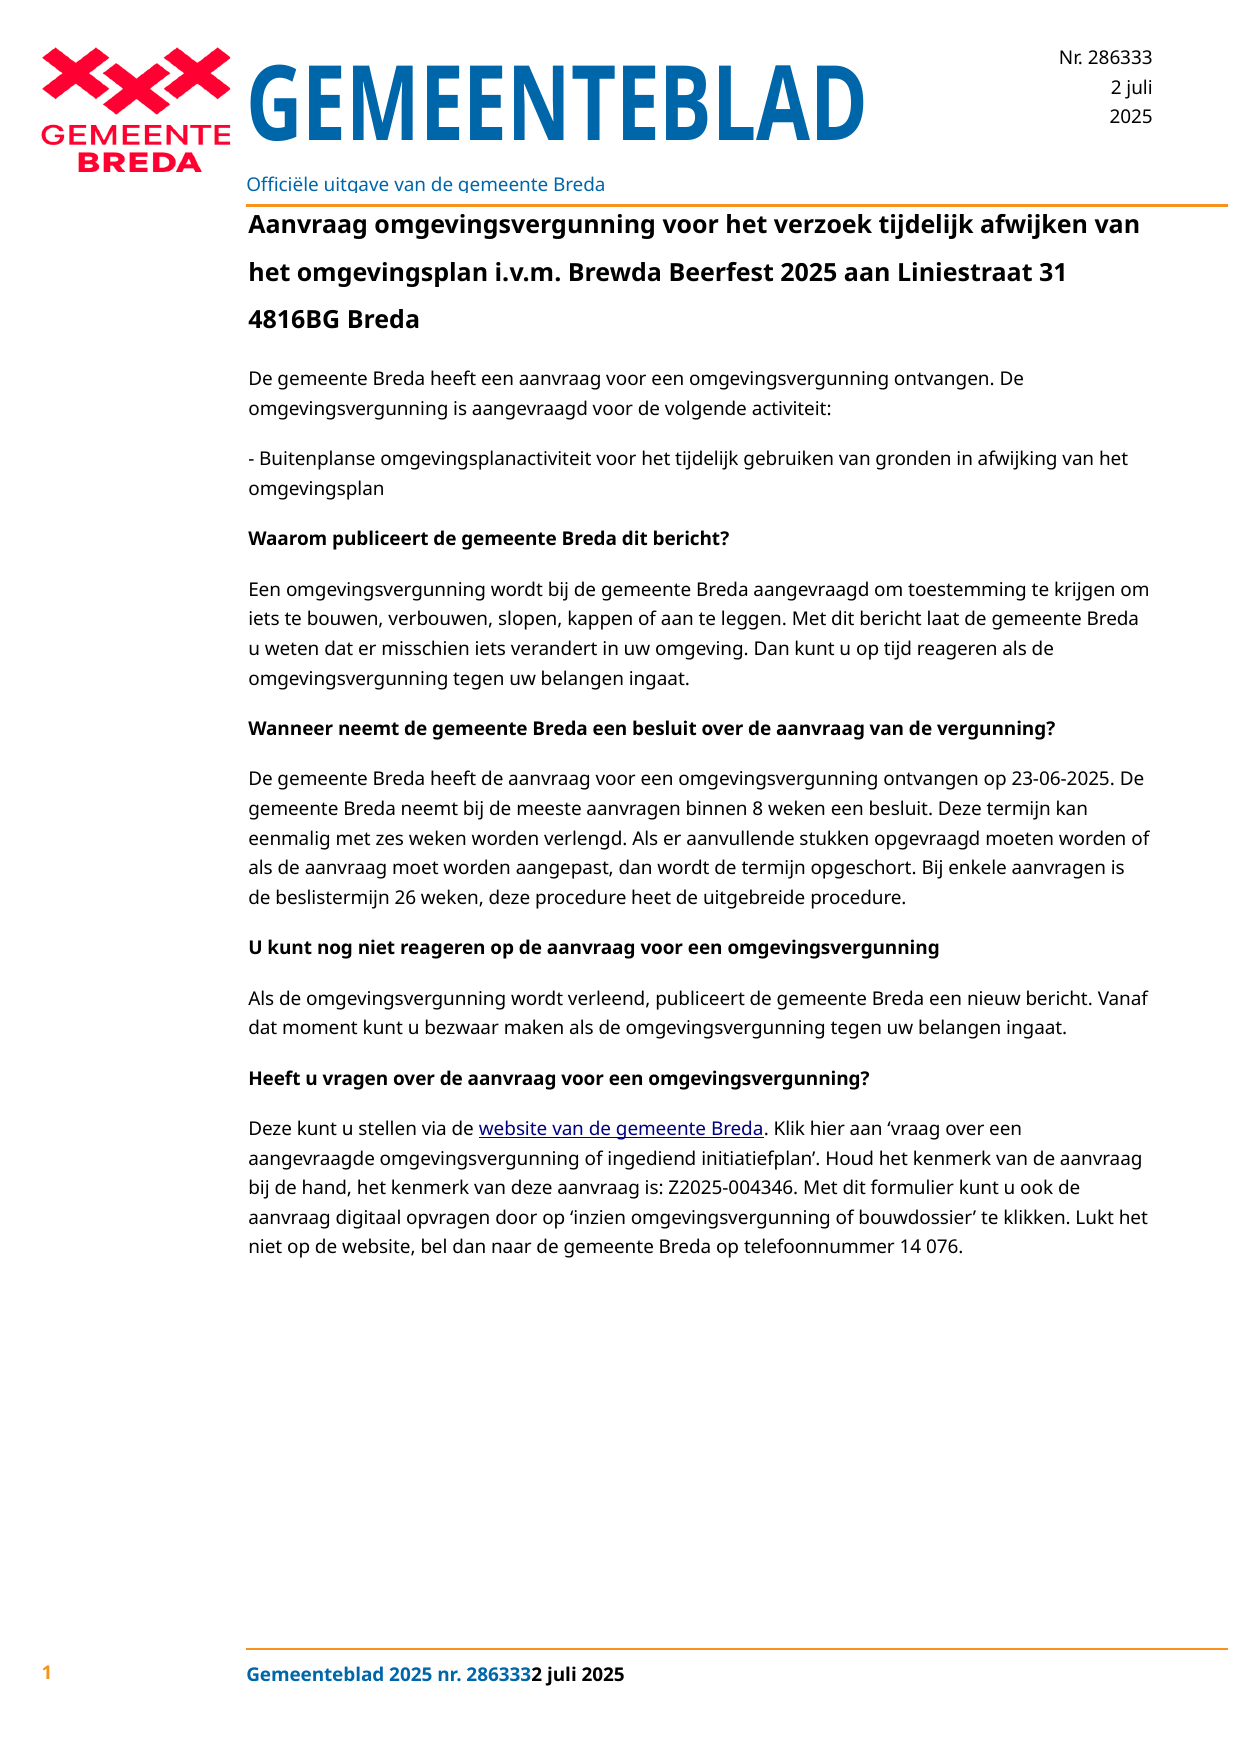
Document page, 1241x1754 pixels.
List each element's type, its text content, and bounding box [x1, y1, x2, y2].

text Deze kunt u stellen via de website van de gemeente Breda. Klik hier aan ‘vraag over een aangevraagde omgevingsvergunning of ingediend initiatiefplan’. Houd het kenmerk van de aanvraag bij de hand, het kenmerk van deze aanvraag is: Z2025-004346. Met dit formulier kunt u ook de aanvraag digitaal opvragen door op ‘inzien omgevingsvergunning of bouwdossier’ te klikken. Lukt het niet op de website, bel dan naar de gemeente Breda op telefoonnummer 14 076. [248, 1115, 1152, 1259]
text U kunt nog niet reageren op de aanvraag voor een omgevingsvergunning [248, 934, 1152, 960]
text De gemeente Breda heeft de aanvraag voor een omgevingsvergunning ontvangen op 23-06-2025. De gemeente Breda neemt bij de meeste aanvragen binnen 8 weken een besluit. Deze termijn kan eenmalig met zes weken worden verlengd. Als er aanvullende stukken opgevraagd moeten worden of als de aanvraag moet worden aangepast, dan wordt de termijn opgeschort. Bij enkele aanvragen is de beslistermijn 26 weken, deze procedure heet de uitgebreide procedure. [248, 766, 1152, 909]
text Een omgevingsvergunning wordt bij de gemeente Breda aangevraagd om toestemming te krijgen om iets te bouwen, verbouwen, slopen, kappen of aan te leggen. Met dit bericht laat de gemeente Breda u weten dat er misschien iets verandert in uw omgeving. Dan kunt u op tijd reageren als de omgevingsvergunning tegen uw belangen ingaat. [248, 576, 1152, 690]
text Als de omgevingsvergunning wordt verleend, publiceert de gemeente Breda een nieuw bericht. Vanaf dat moment kunt u bezwaar maken als de omgevingsvergunning tegen uw belangen ingaat. [248, 985, 1152, 1040]
text - Buitenplanse omgevingsplanactiviteit voor het tijdelijk gebruiken van gronden in afwijking van het omgevingsplan [248, 446, 1152, 501]
text Wanneer neemt de gemeente Breda een besluit over de aanvraag van de vergunning? [248, 715, 1152, 741]
text Waarom publiceert de gemeente Breda dit bericht? [248, 526, 1152, 551]
text De gemeente Breda heeft een aanvraag voor een omgevingsvergunning ontvangen. De omgevingsvergunning is aangevraagd voor de volgende activiteit: [248, 366, 1152, 421]
text Heeft u vragen over de aanvraag voor een omgevingsvergunning? [248, 1065, 1152, 1090]
picture [41, 47, 231, 172]
text Aanvraag omgevingsvergunning voor het verzoek tijdelijk afwijken van het omgevingsplan i.v.m. Brewda Beerfest 2025 aan Liniestraat 31 4816BG Breda [248, 207, 1152, 336]
